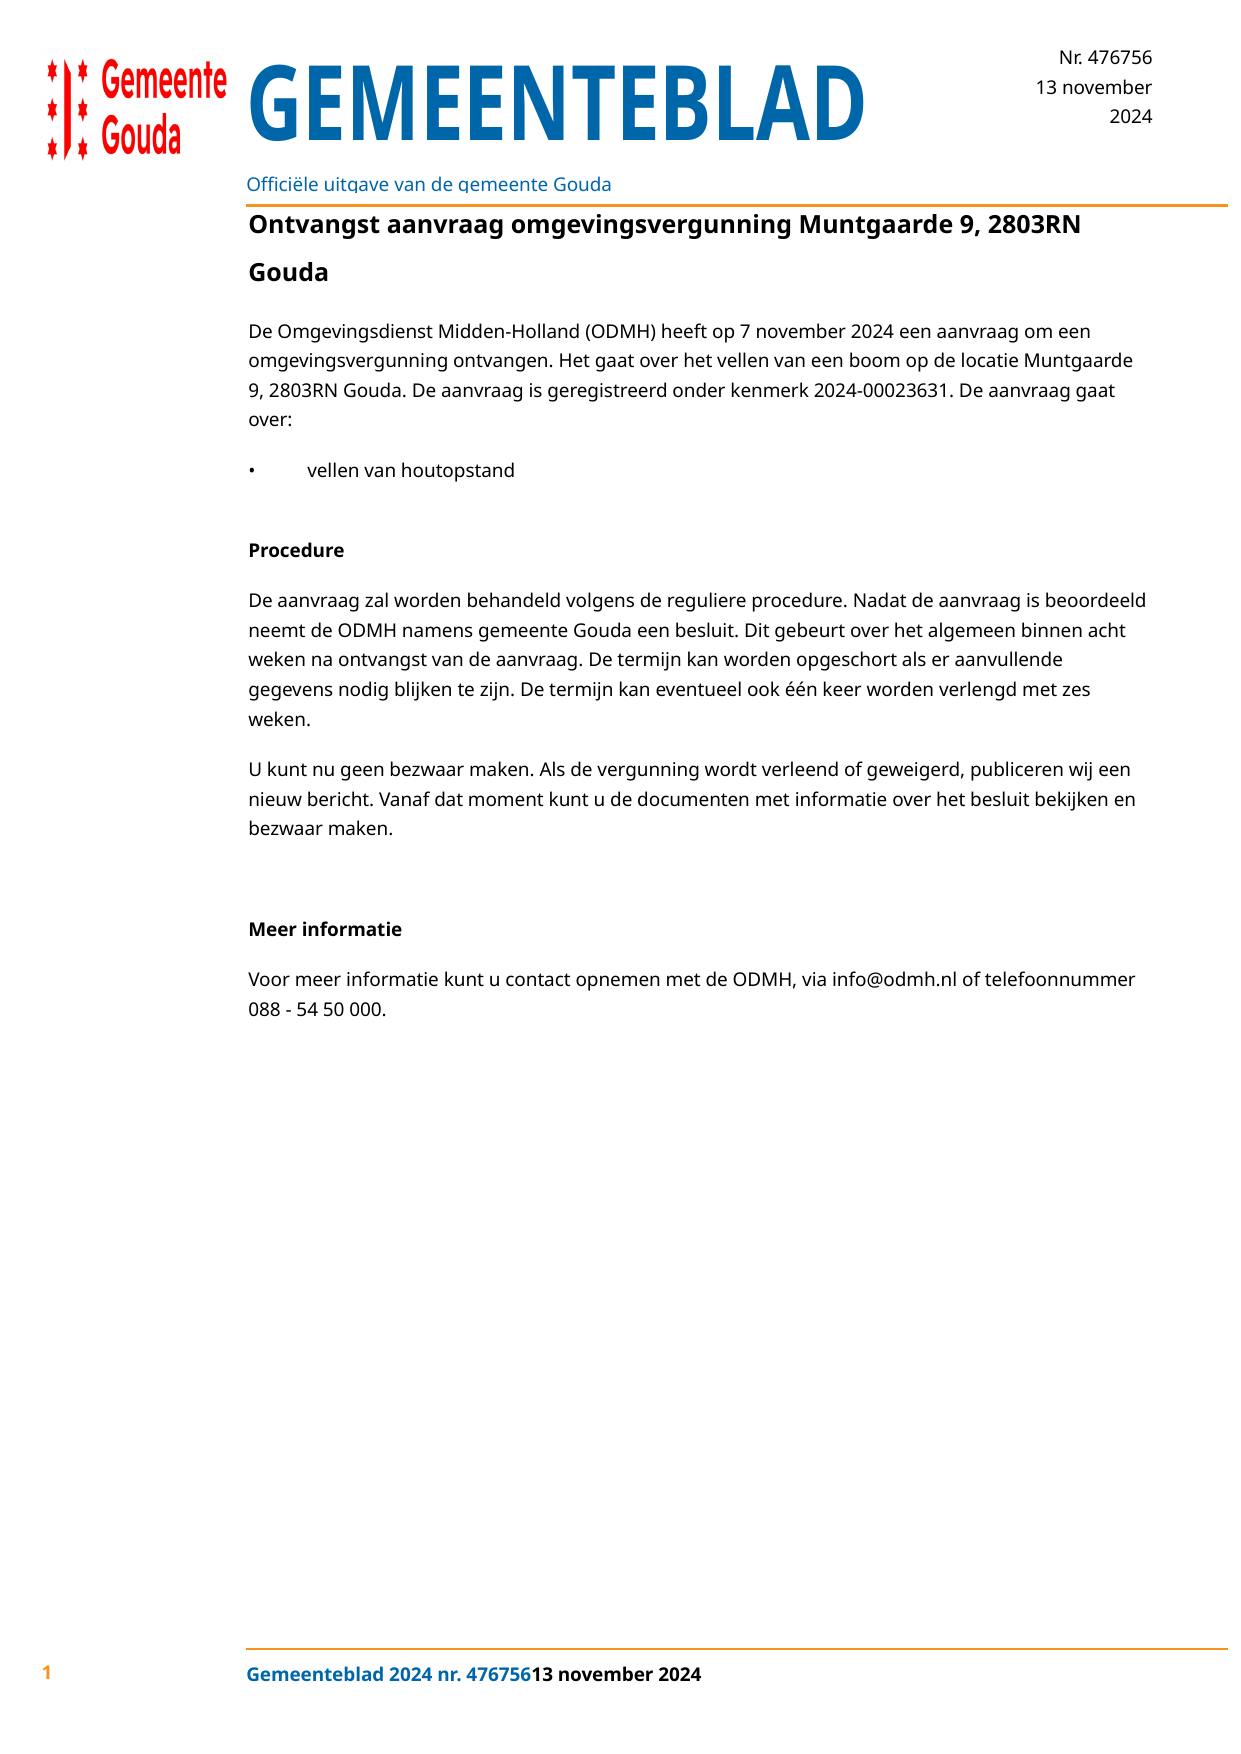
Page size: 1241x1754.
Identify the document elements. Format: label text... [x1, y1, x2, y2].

list vellen van houtopstand [248, 457, 1152, 483]
text Meer informatie [248, 916, 1152, 942]
text Procedure [248, 537, 1152, 563]
text Ontvangst aanvraag omgevingsvergunning Muntgaarde 9, 2803RN Gouda [248, 207, 1152, 288]
picture [41, 47, 231, 172]
text U kunt nu geen bezwaar maken. Als de vergunning wordt verleend of geweigerd, publiceren wij een nieuw bericht. Vanaf dat moment kunt u de documenten met informatie over het besluit bekijken en bezwaar maken. [248, 756, 1152, 841]
text De Omgevingsdienst Midden-Holland (ODMH) heeft op 7 november 2024 een aanvraag om een omgevingsvergunning ontvangen. Het gaat over het vellen van een boom op de locatie Muntgaarde 9, 2803RN Gouda. De aanvraag is geregistreerd onder kenmerk 2024-00023631. De aanvraag gaat over: [248, 318, 1152, 432]
text De aanvraag zal worden behandeld volgens de reguliere procedure. Nadat de aanvraag is beoordeeld neemt de ODMH namens gemeente Gouda een besluit. Dit gebeurt over het algemeen binnen acht weken na ontvangst van de aanvraag. De termijn kan worden opgeschort als er aanvullende gegevens nodig blijken te zijn. De termijn kan eventueel ook één keer worden verlengd met zes weken. [248, 587, 1152, 732]
text Voor meer informatie kunt u contact opnemen met de ODMH, via info@odmh.nl of telefoonnummer 088 - 54 50 000. [248, 967, 1152, 1022]
